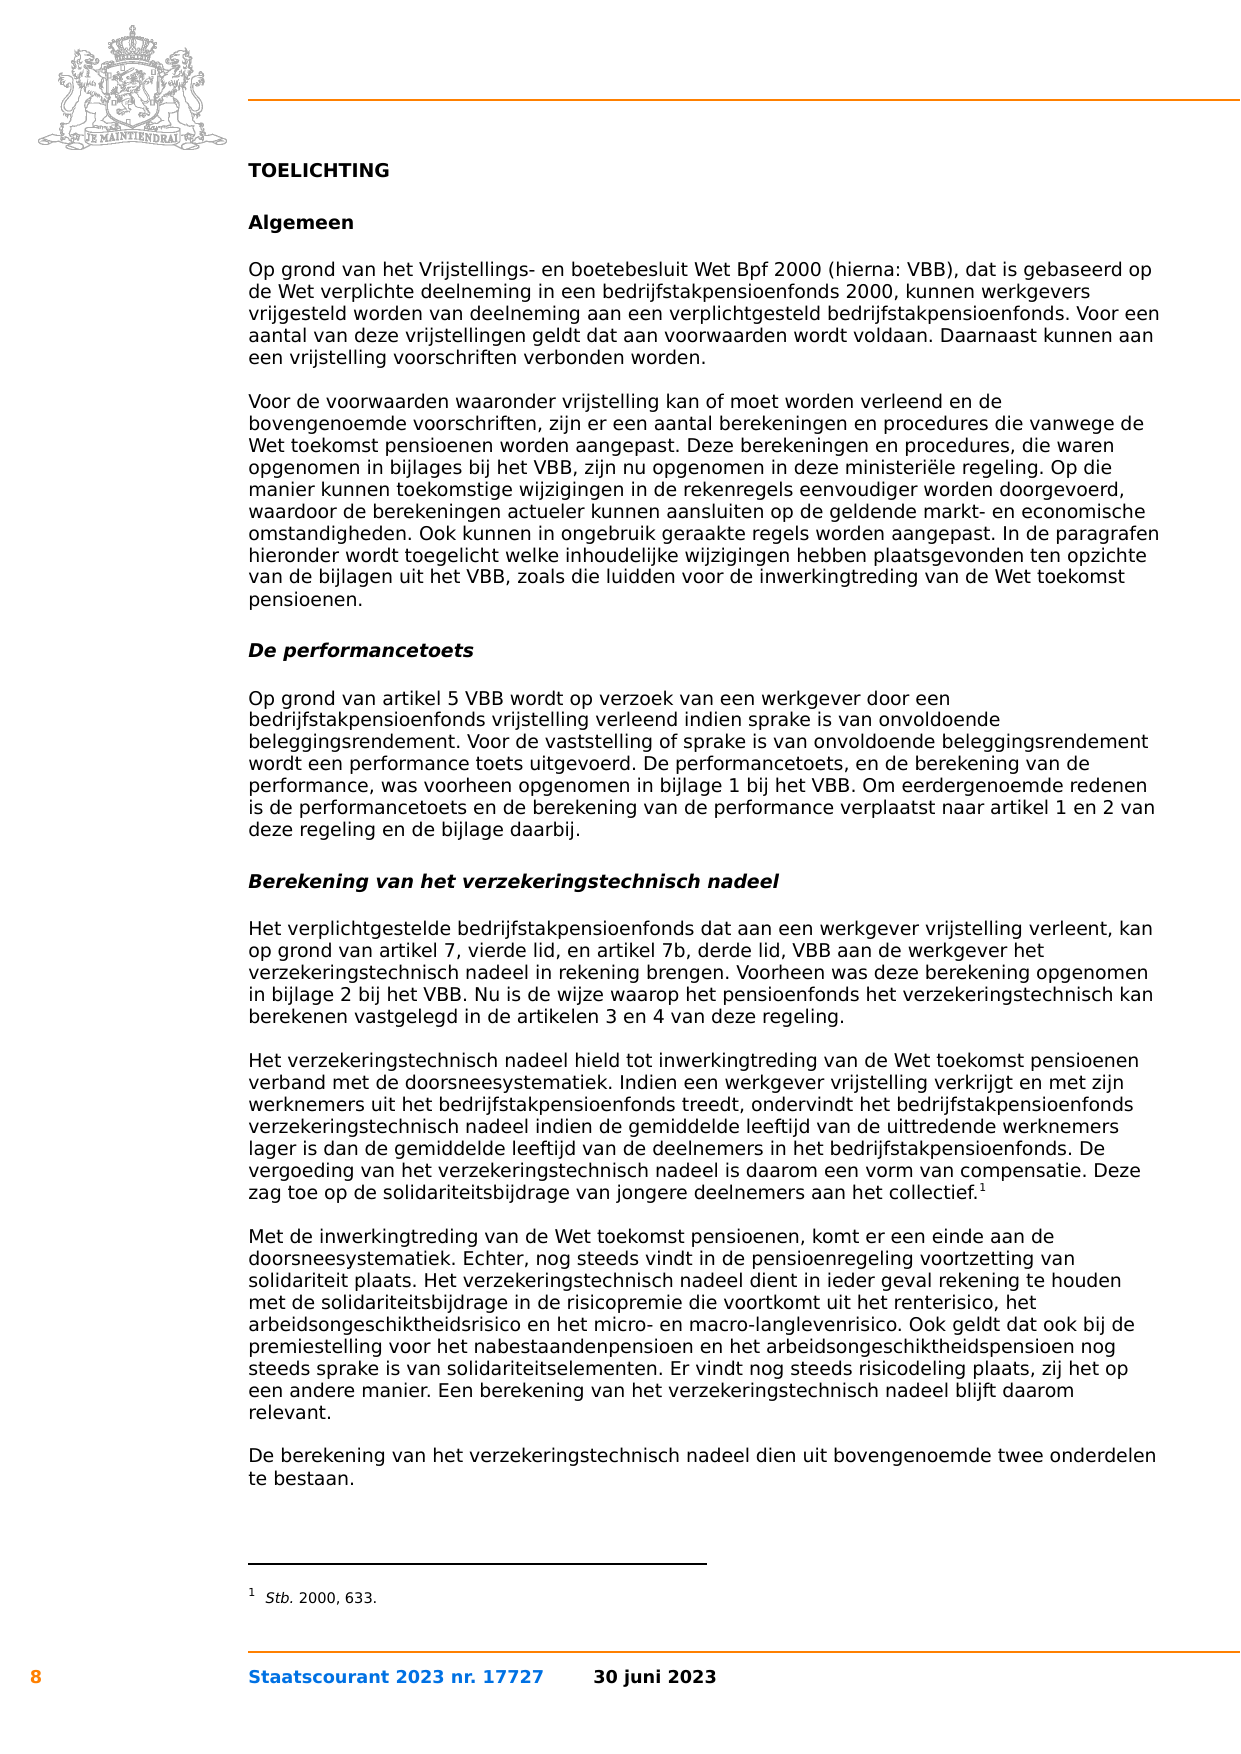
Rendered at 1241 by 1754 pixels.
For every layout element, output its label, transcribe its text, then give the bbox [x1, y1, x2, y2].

text De berekening van het verzekeringstechnisch nadeel dien uit bovengenoemde twee onderdelen te bestaan. [248, 1445, 1163, 1489]
text Met de inwerkingtreding van de Wet toekomst pensioenen, komt er een einde aan de doorsneesystematiek. Echter, nog steeds vindt in de pensioenregeling voortzetting van solidariteit plaats. Het verzekeringstechnisch nadeel dient in ieder geval rekening te houden met de solidariteitsbijdrage in de risicopremie die voortkomt uit het renterisico, het arbeidsongeschiktheidsrisico en het micro- en macro-langlevenrisico. Ook geldt dat ook bij de premiestelling voor het nabestaandenpensioen en het arbeidsongeschiktheidspensioen nog steeds sprake is van solidariteitselementen. Er vindt nog steeds risicodeling plaats, zij het op een andere manier. Een berekening van het verzekeringstechnisch nadeel blijft daarom relevant. [248, 1226, 1163, 1423]
text Op grond van artikel 5 VBB wordt op verzoek van een werkgever door een bedrijfstakpensioenfonds vrijstelling verleend indien sprake is van onvoldoende beleggingsrendement. Voor de vaststelling of sprake is van onvoldoende beleggingsrendement wordt een performance toets uitgevoerd. De performancetoets, en de berekening van de performance, was voorheen opgenomen in bijlage 1 bij het VBB. Om eerdergenoemde redenen is de performancetoets en de berekening van de performance verplaatst naar artikel 1 en 2 van deze regeling en de bijlage daarbij. [248, 687, 1163, 841]
subtitle Berekening van het verzekeringstechnisch nadeel [248, 871, 1163, 893]
text Stb. 2000, 633. [248, 1586, 1163, 1608]
text Het verplichtgestelde bedrijfstakpensioenfonds dat aan een werkgever vrijstelling verleent, kan op grond van artikel 7, vierde lid, en artikel 7b, derde lid, VBB aan de werkgever het verzekeringstechnisch nadeel in rekening brengen. Voorheen was deze berekening opgenomen in bijlage 2 bij het VBB. Nu is de wijze waarop het pensioenfonds het verzekeringstechnisch kan berekenen vastgelegd in de artikelen 3 en 4 van deze regeling. [248, 918, 1163, 1028]
picture [38, 25, 227, 150]
subtitle De performancetoets [248, 640, 1163, 662]
text Voor de voorwaarden waaronder vrijstelling kan of moet worden verleend en de bovengenoemde voorschriften, zijn er een aantal berekeningen en procedures die vanwege de Wet toekomst pensioenen worden aangepast. Deze berekeningen en procedures, die waren opgenomen in bijlages bij het VBB, zijn nu opgenomen in deze ministeriële regeling. Op die manier kunnen toekomstige wijzigingen in de rekenregels eenvoudiger worden doorgevoerd, waardoor de berekeningen actueler kunnen aansluiten op de geldende markt- en economische omstandigheden. Ook kunnen in ongebruik geraakte regels worden aangepast. In de paragrafen hieronder wordt toegelicht welke inhoudelijke wijzigingen hebben plaatsgevonden ten opzichte van de bijlagen uit het VBB, zoals die luidden voor de inwerkingtreding van de Wet toekomst pensioenen. [248, 391, 1163, 610]
text Het verzekeringstechnisch nadeel hield tot inwerkingtreding van de Wet toekomst pensioenen verband met de doorsneesystematiek. Indien een werkgever vrijstelling verkrijgt en met zijn werknemers uit het bedrijfstakpensioenfonds treedt, ondervindt het bedrijfstakpensioenfonds verzekeringstechnisch nadeel indien de gemiddelde leeftijd van de uittredende werknemers lager is dan de gemiddelde leeftijd van de deelnemers in het bedrijfstakpensioenfonds. De vergoeding van het verzekeringstechnisch nadeel is daarom een vorm van compensatie. Deze zag toe op de solidariteitsbijdrage van jongere deelnemers aan het collectief. [248, 1050, 1163, 1204]
subtitle Algemeen [248, 212, 1163, 234]
subtitle TOELICHTING [248, 160, 1163, 182]
text Op grond van het Vrijstellings- en boetebesluit Wet Bpf 2000 (hierna: VBB), dat is gebaseerd op de Wet verplichte deelneming in een bedrijfstakpensioenfonds 2000, kunnen werkgevers vrijgesteld worden van deelneming aan een verplichtgesteld bedrijfstakpensioenfonds. Voor een aantal van deze vrijstellingen geldt dat aan voorwaarden wordt voldaan. Daarnaast kunnen aan een vrijstelling voorschriften verbonden worden. [248, 259, 1163, 369]
